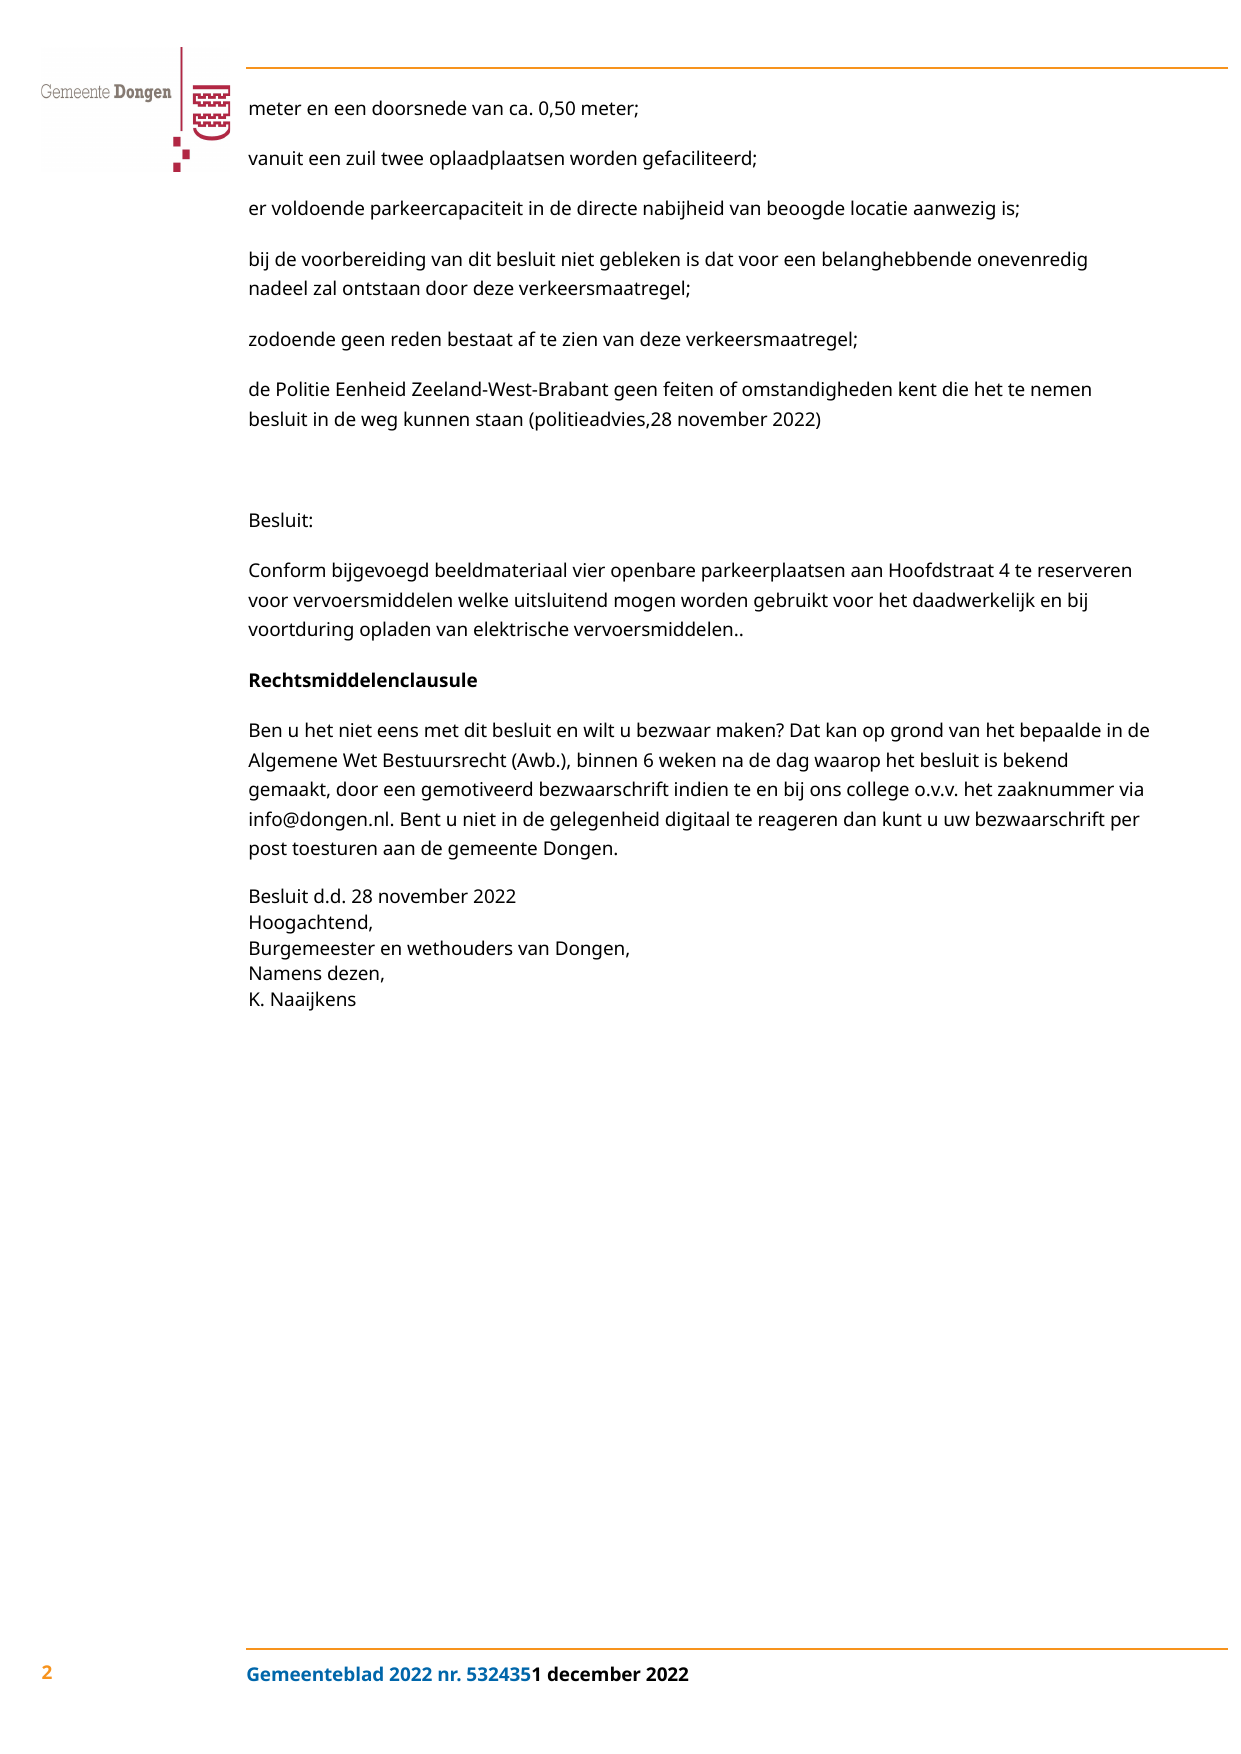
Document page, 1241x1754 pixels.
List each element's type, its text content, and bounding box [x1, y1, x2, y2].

text de Politie Eenheid Zeeland-West-Brabant geen feiten of omstandigheden kent die het te nemen besluit in de weg kunnen staan (politieadvies,28 november 2022) [248, 376, 1152, 432]
text Rechtsmiddelenclausule [248, 667, 1152, 693]
text Besluit: [248, 507, 1152, 533]
text vanuit een zuil twee oplaadplaatsen worden gefaciliteerd; [248, 145, 1152, 171]
text Ben u het niet eens met dit besluit en wilt u bezwaar maken? Dat kan op grond van het bepaalde in de Algemene Wet Bestuursrecht (Awb.), binnen 6 weken na de dag waarop het besluit is bekend gemaakt, door een gemotiveerd bezwaarschrift indien te en bij ons college o.v.v. het zaaknummer via info@dongen.nl. Bent u niet in de gelegenheid digitaal te reageren dan kunt u uw bezwaarschrift per post toesturen aan de gemeente Dongen. [248, 717, 1152, 861]
text meter en een doorsnede van ca. 0,50 meter; [248, 95, 1152, 121]
text K. Naaijkens [248, 986, 1152, 1012]
text er voldoende parkeercapaciteit in de directe nabijheid van beoogde locatie aanwezig is; [248, 196, 1152, 221]
text zodoende geen reden bestaat af te zien van deze verkeersmaatregel; [248, 326, 1152, 352]
text Hoogachtend, [248, 909, 1152, 935]
text Namens dezen, [248, 961, 1152, 986]
picture [41, 47, 231, 172]
text Burgemeester en wethouders van Dongen, [248, 935, 1152, 961]
text Conform bijgevoegd beeldmateriaal vier openbare parkeerplaatsen aan Hoofdstraat 4 te reserveren voor vervoersmiddelen welke uitsluitend mogen worden gebruikt voor het daadwerkelijk en bij voortduring opladen van elektrische vervoersmiddelen.. [248, 557, 1152, 642]
text Besluit d.d. 28 november 2022 [248, 883, 1152, 909]
text bij de voorbereiding van dit besluit niet gebleken is dat voor een belanghebbende onevenredig nadeel zal ontstaan door deze verkeersmaatregel; [248, 246, 1152, 301]
